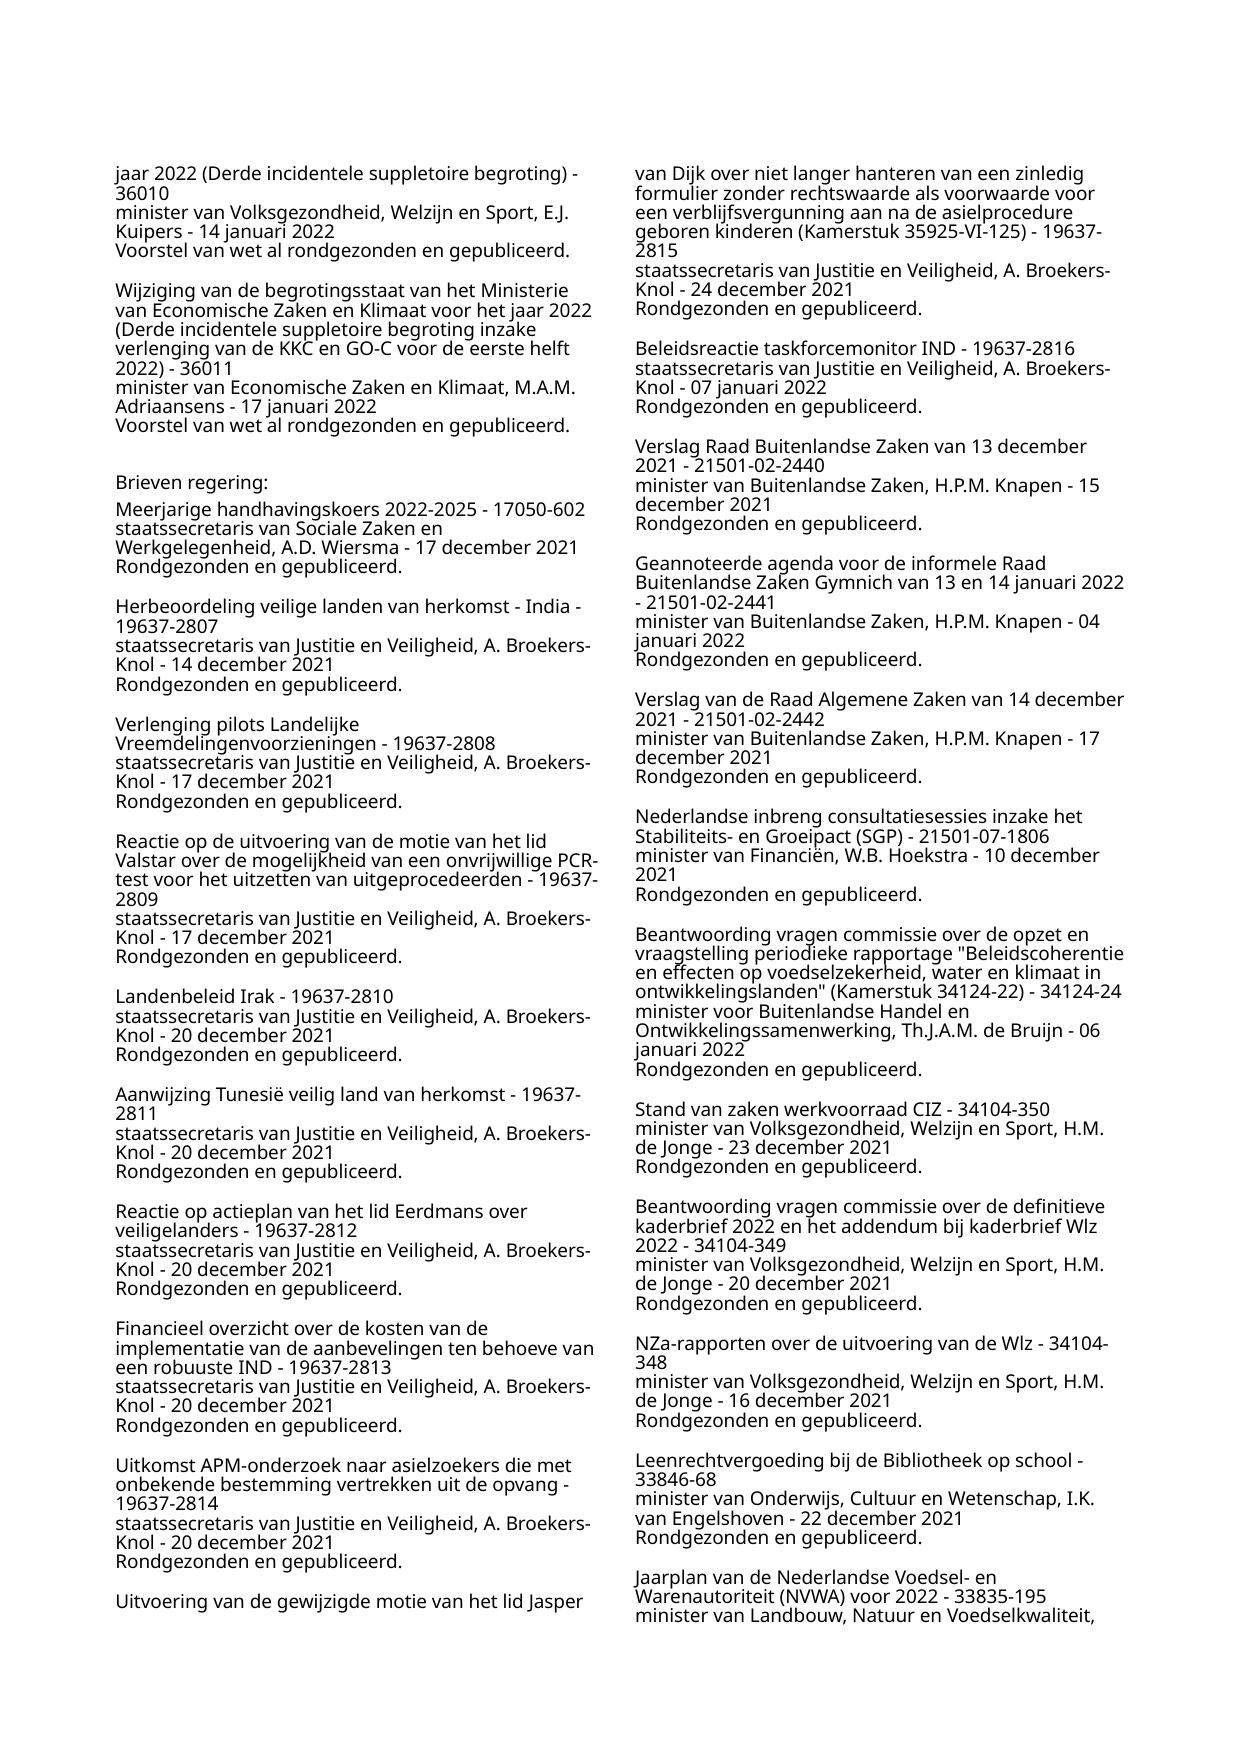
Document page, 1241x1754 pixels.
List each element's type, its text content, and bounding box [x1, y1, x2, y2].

text Rondgezonden en gepubliceerd. [115, 1417, 605, 1436]
text Beantwoording vragen commissie over de definitieve kaderbrief 2022 en het addendum bij kaderbrief Wlz 2022 - 34104-349 [635, 1198, 1125, 1256]
text Rondgezonden en gepubliceerd. [635, 651, 1125, 671]
text minister van Volksgezondheid, Welzijn en Sport, H.M. de Jonge - 16 december 2021 [635, 1373, 1125, 1412]
text Rondgezonden en gepubliceerd. [115, 558, 605, 578]
text staatssecretaris van Justitie en Veiligheid, A. Broekers-Knol - 17 december 2021 [115, 910, 605, 948]
text Voorstel van wet al rondgezonden en gepubliceerd. [115, 417, 605, 437]
text staatssecretaris van Justitie en Veiligheid, A. Broekers-Knol - 17 december 2021 [115, 754, 605, 793]
text Jaarplan van de Nederlandse Voedsel- en Warenautoriteit (NVWA) voor 2022 - 33835-195 [635, 1569, 1125, 1607]
text Rondgezonden en gepubliceerd. [635, 768, 1125, 788]
text minister van Volksgezondheid, Welzijn en Sport, H.M. de Jonge - 23 december 2021 [635, 1120, 1125, 1158]
text staatssecretaris van Justitie en Veiligheid, A. Broekers-Knol - 24 december 2021 [635, 262, 1125, 300]
text staatssecretaris van Justitie en Veiligheid, A. Broekers-Knol - 20 december 2021 [115, 1378, 605, 1417]
text Uitvoering van de gewijzigde motie van het lid Jasper [115, 1593, 605, 1612]
text minister van Economische Zaken en Klimaat, M.A.M. Adriaansens - 17 januari 2022 [115, 379, 605, 417]
text Uitkomst APM-onderzoek naar asielzoekers die met onbekende bestemming vertrekken uit de opvang - 19637-2814 [115, 1457, 605, 1514]
text Verslag Raad Buitenlandse Zaken van 13 december 2021 - 21501-02-2440 [635, 438, 1125, 477]
text Verlenging pilots Landelijke Vreemdelingenvoorzieningen - 19637-2808 [115, 716, 605, 754]
text staatssecretaris van Justitie en Veiligheid, A. Broekers-Knol - 20 december 2021 [115, 1125, 605, 1163]
text Rondgezonden en gepubliceerd. [635, 300, 1125, 319]
text Rondgezonden en gepubliceerd. [635, 886, 1125, 905]
text staatssecretaris van Justitie en Veiligheid, A. Broekers-Knol - 14 december 2021 [115, 637, 605, 676]
text Meerjarige handhavingskoers 2022-2025 - 17050-602 [115, 501, 605, 520]
text Geannoteerde agenda voor de informele Raad Buitenlandse Zaken Gymnich van 13 en 14 januari 2022 - 21501-02-2441 [635, 555, 1125, 613]
text Nederlandse inbreng consultatiesessies inzake het Stabiliteits- en Groeipact (SGP) - 21501-07-1806 [635, 808, 1125, 847]
text Rondgezonden en gepubliceerd. [115, 1163, 605, 1182]
text staatssecretaris van Justitie en Veiligheid, A. Broekers-Knol - 07 januari 2022 [635, 359, 1125, 398]
text minister van Onderwijs, Cultuur en Wetenschap, I.K. van Engelshoven - 22 december 2021 [635, 1490, 1125, 1529]
text van Dijk over niet langer hanteren van een zinledig formulier zonder rechtswaarde als voorwaarde voor een verblijfsvergunning aan na de asielprocedure geboren kinderen (Kamerstuk 35925-VI-125) - 19637-2815 [635, 165, 1125, 262]
text staatssecretaris van Justitie en Veiligheid, A. Broekers-Knol - 20 december 2021 [115, 1242, 605, 1280]
text Aanwijzing Tunesië veilig land van herkomst - 19637-2811 [115, 1086, 605, 1125]
text Brieven regering: [115, 469, 605, 495]
text minister van Volksgezondheid, Welzijn en Sport, E.J. Kuipers - 14 januari 2022 [115, 204, 605, 242]
text minister van Financiën, W.B. Hoekstra - 10 december 2021 [635, 847, 1125, 886]
text Rondgezonden en gepubliceerd. [635, 398, 1125, 417]
text Rondgezonden en gepubliceerd. [115, 1046, 605, 1065]
text Wijziging van de begrotingsstaat van het Ministerie van Economische Zaken en Klimaat voor het jaar 2022 (Derde incidentele suppletoire begroting inzake verlenging van de KKC en GO-C voor de eerste helft 2022) - 36011 [115, 282, 605, 379]
text Beantwoording vragen commissie over de opzet en vraagstelling periodieke rapportage "Beleidscoherentie en effecten op voedselzekerheid, water en klimaat in ontwikkelingslanden" (Kamerstuk 34124-22) - 34124-24 [635, 926, 1125, 1003]
text Stand van zaken werkvoorraad CIZ - 34104-350 [635, 1101, 1125, 1120]
text Rondgezonden en gepubliceerd. [115, 793, 605, 812]
text Rondgezonden en gepubliceerd. [635, 1158, 1125, 1178]
text Landenbeleid Irak - 19637-2810 [115, 988, 605, 1008]
text minister van Buitenlandse Zaken, H.P.M. Knapen - 04 januari 2022 [635, 613, 1125, 651]
text Rondgezonden en gepubliceerd. [635, 1061, 1125, 1080]
text staatssecretaris van Sociale Zaken en Werkgelegenheid, A.D. Wiersma - 17 december 2021 [115, 520, 605, 558]
text NZa-rapporten over de uitvoering van de Wlz - 34104-348 [635, 1335, 1125, 1373]
text minister van Landbouw, Natuur en Voedselkwaliteit, [635, 1607, 1125, 1627]
text Rondgezonden en gepubliceerd. [115, 1280, 605, 1299]
text staatssecretaris van Justitie en Veiligheid, A. Broekers-Knol - 20 december 2021 [115, 1008, 605, 1046]
text Rondgezonden en gepubliceerd. [635, 515, 1125, 534]
text Voorstel van wet al rondgezonden en gepubliceerd. [115, 242, 605, 262]
text Verslag van de Raad Algemene Zaken van 14 december 2021 - 21501-02-2442 [635, 691, 1125, 730]
text minister van Volksgezondheid, Welzijn en Sport, H.M. de Jonge - 20 december 2021 [635, 1256, 1125, 1295]
text Rondgezonden en gepubliceerd. [115, 1553, 605, 1572]
text minister voor Buitenlandse Handel en Ontwikkelingssamenwerking, Th.J.A.M. de Bruijn - 06 januari 2022 [635, 1003, 1125, 1061]
text Leenrechtvergoeding bij de Bibliotheek op school - 33846-68 [635, 1452, 1125, 1490]
text Financieel overzicht over de kosten van de implementatie van de aanbevelingen ten behoeve van een robuuste IND - 19637-2813 [115, 1320, 605, 1378]
text Rondgezonden en gepubliceerd. [115, 948, 605, 968]
text minister van Buitenlandse Zaken, H.P.M. Knapen - 17 december 2021 [635, 730, 1125, 768]
text Rondgezonden en gepubliceerd. [635, 1412, 1125, 1431]
text Reactie op actieplan van het lid Eerdmans over veiligelanders - 19637-2812 [115, 1203, 605, 1242]
text minister van Buitenlandse Zaken, H.P.M. Knapen - 15 december 2021 [635, 477, 1125, 515]
text Rondgezonden en gepubliceerd. [635, 1529, 1125, 1548]
text Reactie op de uitvoering van de motie van het lid Valstar over de mogelijkheid van een onvrijwillige PCR-test voor het uitzetten van uitgeprocedeerden - 19637-2809 [115, 833, 605, 910]
text Rondgezonden en gepubliceerd. [635, 1295, 1125, 1314]
text staatssecretaris van Justitie en Veiligheid, A. Broekers-Knol - 20 december 2021 [115, 1514, 605, 1553]
text Rondgezonden en gepubliceerd. [115, 676, 605, 695]
text Beleidsreactie taskforcemonitor IND - 19637-2816 [635, 340, 1125, 359]
text jaar 2022 (Derde incidentele suppletoire begroting) - 36010 [115, 165, 605, 204]
text Herbeoordeling veilige landen van herkomst - India - 19637-2807 [115, 598, 605, 637]
